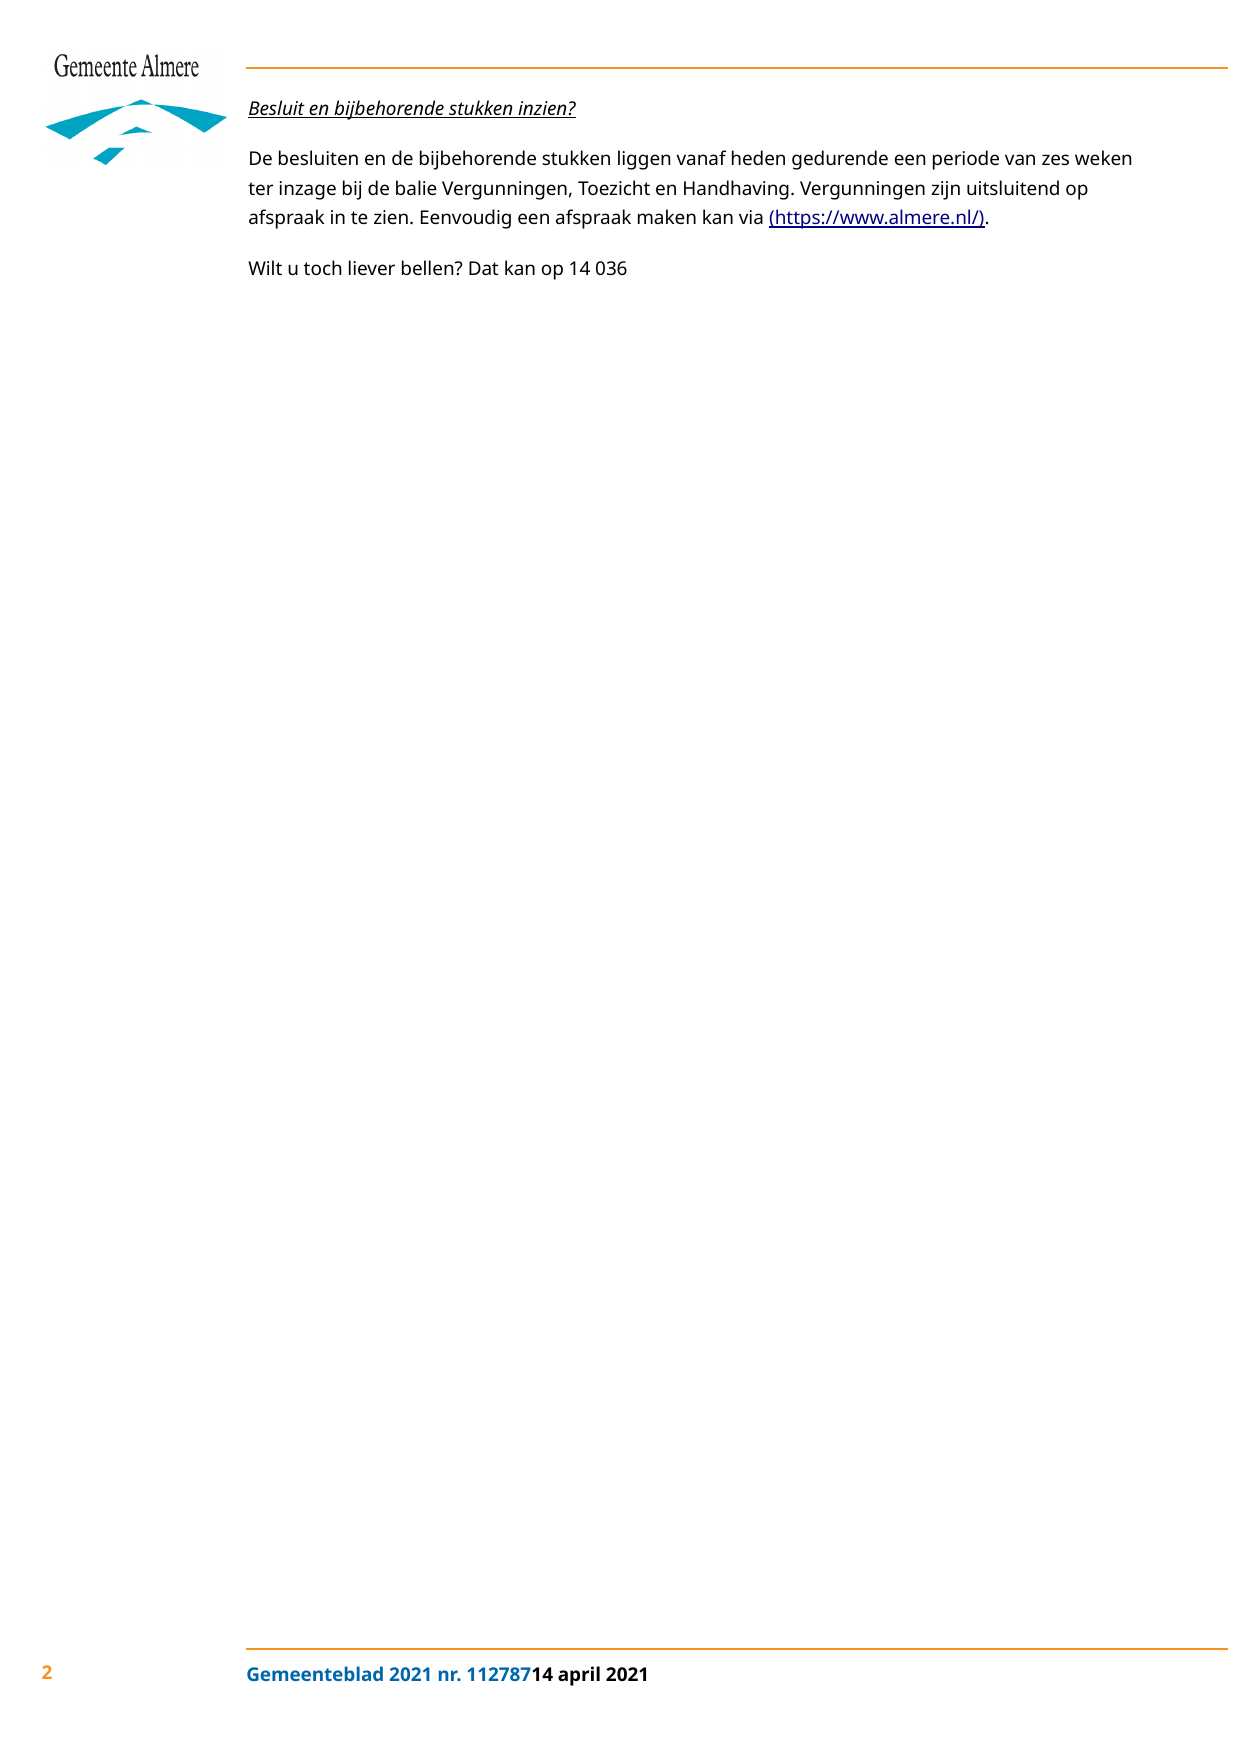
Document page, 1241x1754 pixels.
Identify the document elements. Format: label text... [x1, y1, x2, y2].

picture [41, 47, 231, 172]
text De besluiten en de bijbehorende stukken liggen vanaf heden gedurende een periode van zes weken ter inzage bij de balie Vergunningen, Toezicht en Handhaving. Vergunningen zijn uitsluitend op afspraak in te zien. Eenvoudig een afspraak maken kan via (https://www.almere.nl/). [248, 145, 1152, 230]
text Besluit en bijbehorende stukken inzien? [248, 95, 1152, 121]
text Wilt u toch liever bellen? Dat kan op 14 036 [248, 255, 1152, 281]
